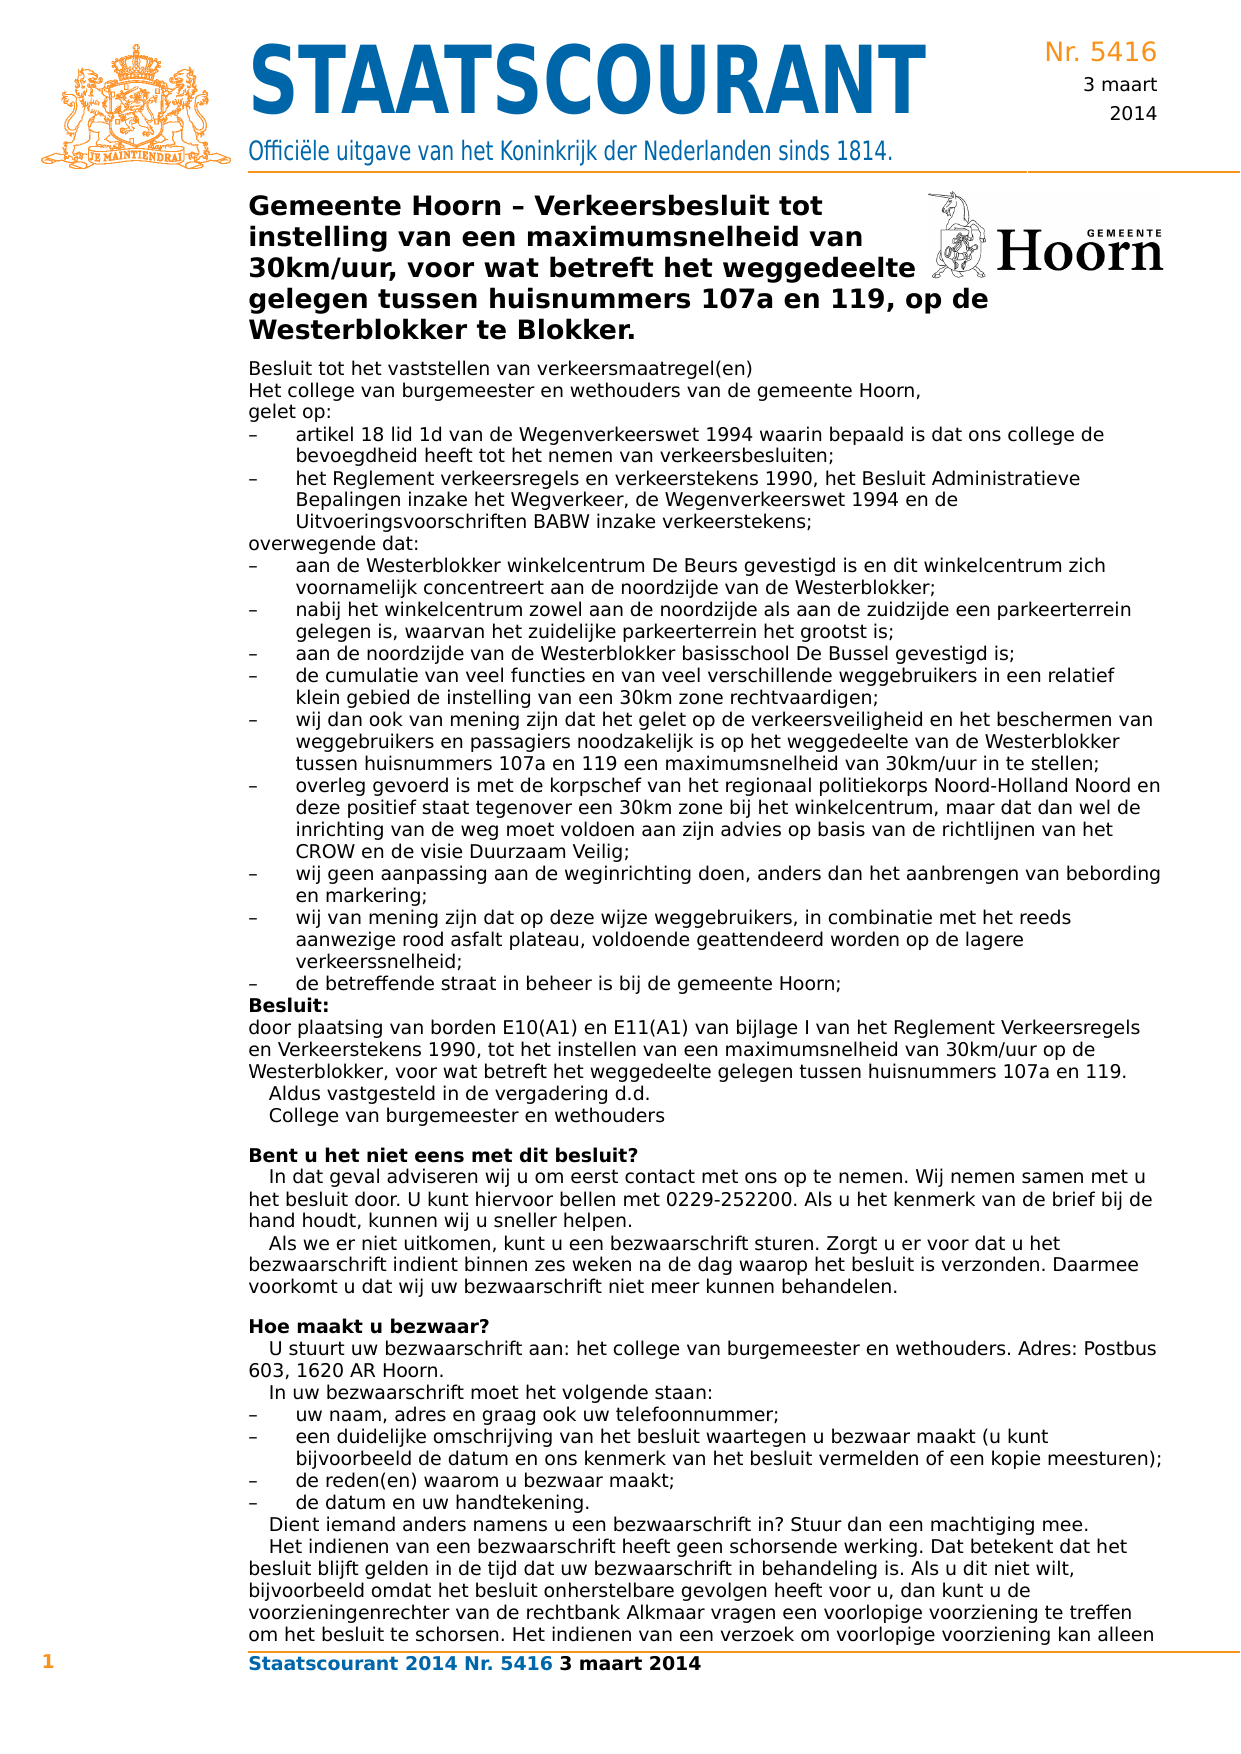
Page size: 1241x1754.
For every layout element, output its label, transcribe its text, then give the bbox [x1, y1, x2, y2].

list nabij het winkelcentrum zowel aan de noordzijde als aan de zuidzijde een parkeerterrein gelegen is, waarvan het zuidelijke parkeerterrein het grootst is; [248, 599, 1163, 643]
list de betreffende straat in beheer is bij de gemeente Hoorn; [248, 973, 1163, 995]
list wij dan ook van mening zijn dat het gelet op de verkeersveiligheid en het beschermen van weggebruikers en passagiers noodzakelijk is op het weggedeelte van de Westerblokker tussen huisnummers 107a en 119 een maximumsnelheid van 30km/uur in te stellen; [248, 709, 1163, 775]
subtitle Gemeente Hoorn – Verkeersbesluit tot instelling van een maximumsnelheid van 30km/uur, voor wat betreft het weggedeelte gelegen tussen huisnummers 107a en 119, op de Westerblokker te Blokker. [248, 191, 1163, 346]
text Dient iemand anders namens u een bezwaarschrift in? Stuur dan een machtiging mee. [248, 1514, 1163, 1536]
subtitle Hoe maakt u bezwaar? [248, 1316, 1163, 1338]
list de reden(en) waarom u bezwaar maakt; [248, 1470, 1163, 1492]
list uw naam, adres en graag ook uw telefoonnummer; [248, 1404, 1163, 1426]
list artikel 18 lid 1d van de Wegenverkeerswet 1994 waarin bepaald is dat ons college de bevoegdheid heeft tot het nemen van verkeersbesluiten; [248, 423, 1163, 467]
text gelet op: [248, 401, 1163, 423]
list de cumulatie van veel functies en van veel verschillende weggebruikers in een relatief klein gebied de instelling van een 30km zone rechtvaardigen; [248, 665, 1163, 709]
text Het indienen van een bezwaarschrift heeft geen schorsende werking. Dat betekent dat het besluit blijft gelden in de tijd dat uw bezwaarschrift in behandeling is. Als u dit niet wilt, bijvoorbeeld omdat het besluit onherstelbare gevolgen heeft voor u, dan kunt u de voorzieningenrechter van de rechtbank Alkmaar vragen een voorlopige voorziening te treffen om het besluit te schorsen. Het indienen van een verzoek om voorlopige voorziening kan alleen [248, 1536, 1163, 1646]
text U stuurt uw bezwaarschrift aan: het college van burgemeester en wethouders. Adres: Postbus 603, 1620 AR Hoorn. [248, 1338, 1163, 1382]
text In uw bezwaarschrift moet het volgende staan: [248, 1382, 1163, 1404]
list wij geen aanpassing aan de weginrichting doen, anders dan het aanbrengen van bebording en markering; [248, 863, 1163, 907]
text overwegende dat: [248, 533, 1163, 555]
text door plaatsing van borden E10(A1) en E11(A1) van bijlage I van het Reglement Verkeersregels en Verkeerstekens 1990, tot het instellen van een maximumsnelheid van 30km/uur op de Westerblokker, voor wat betreft het weggedeelte gelegen tussen huisnummers 107a en 119. [248, 1017, 1163, 1083]
list het Reglement verkeersregels en verkeerstekens 1990, het Besluit Administratieve Bepalingen inzake het Wegverkeer, de Wegenverkeerswet 1994 en de Uitvoeringsvoorschriften BABW inzake verkeerstekens; [248, 467, 1163, 533]
list aan de Westerblokker winkelcentrum De Beurs gevestigd is en dit winkelcentrum zich voornamelijk concentreert aan de noordzijde van de Westerblokker; [248, 555, 1163, 599]
list overleg gevoerd is met de korpschef van het regionaal politiekorps Noord-Holland Noord en deze positief staat tegenover een 30km zone bij het winkelcentrum, maar dat dan wel de inrichting van de weg moet voldoen aan zijn advies op basis van de richtlijnen van het CROW en de visie Duurzaam Veilig; [248, 775, 1163, 863]
picture [927, 190, 1164, 279]
text College van burgemeester en wethouders [248, 1105, 1163, 1127]
text Het college van burgemeester en wethouders van de gemeente Hoorn, [248, 379, 1163, 401]
subtitle Bent u het niet eens met dit besluit? [248, 1144, 1163, 1166]
list een duidelijke omschrijving van het besluit waartegen u bezwaar maakt (u kunt bijvoorbeeld de datum en ons kenmerk van het besluit vermelden of een kopie meesturen); [248, 1426, 1163, 1470]
text In dat geval adviseren wij u om eerst contact met ons op te nemen. Wij nemen samen met u het besluit door. U kunt hiervoor bellen met 0229-252200. Als u het kenmerk van de brief bij de hand houdt, kunnen wij u sneller helpen. [248, 1166, 1163, 1232]
list de datum en uw handtekening. [248, 1492, 1163, 1514]
text Besluit: [248, 995, 1163, 1017]
text Besluit tot het vaststellen van verkeersmaatregel(en) [248, 357, 1163, 379]
list aan de noordzijde van de Westerblokker basisschool De Bussel gevestigd is; [248, 643, 1163, 665]
list wij van mening zijn dat op deze wijze weggebruikers, in combinatie met het reeds aanwezige rood asfalt plateau, voldoende geattendeerd worden op de lagere verkeerssnelheid; [248, 907, 1163, 973]
text Als we er niet uitkomen, kunt u een bezwaarschrift sturen. Zorgt u er voor dat u het bezwaarschrift indient binnen zes weken na de dag waarop het besluit is verzonden. Daarmee voorkomt u dat wij uw bezwaarschrift niet meer kunnen behandelen. [248, 1232, 1163, 1298]
picture [41, 44, 231, 169]
text Aldus vastgesteld in de vergadering d.d. [248, 1083, 1163, 1105]
